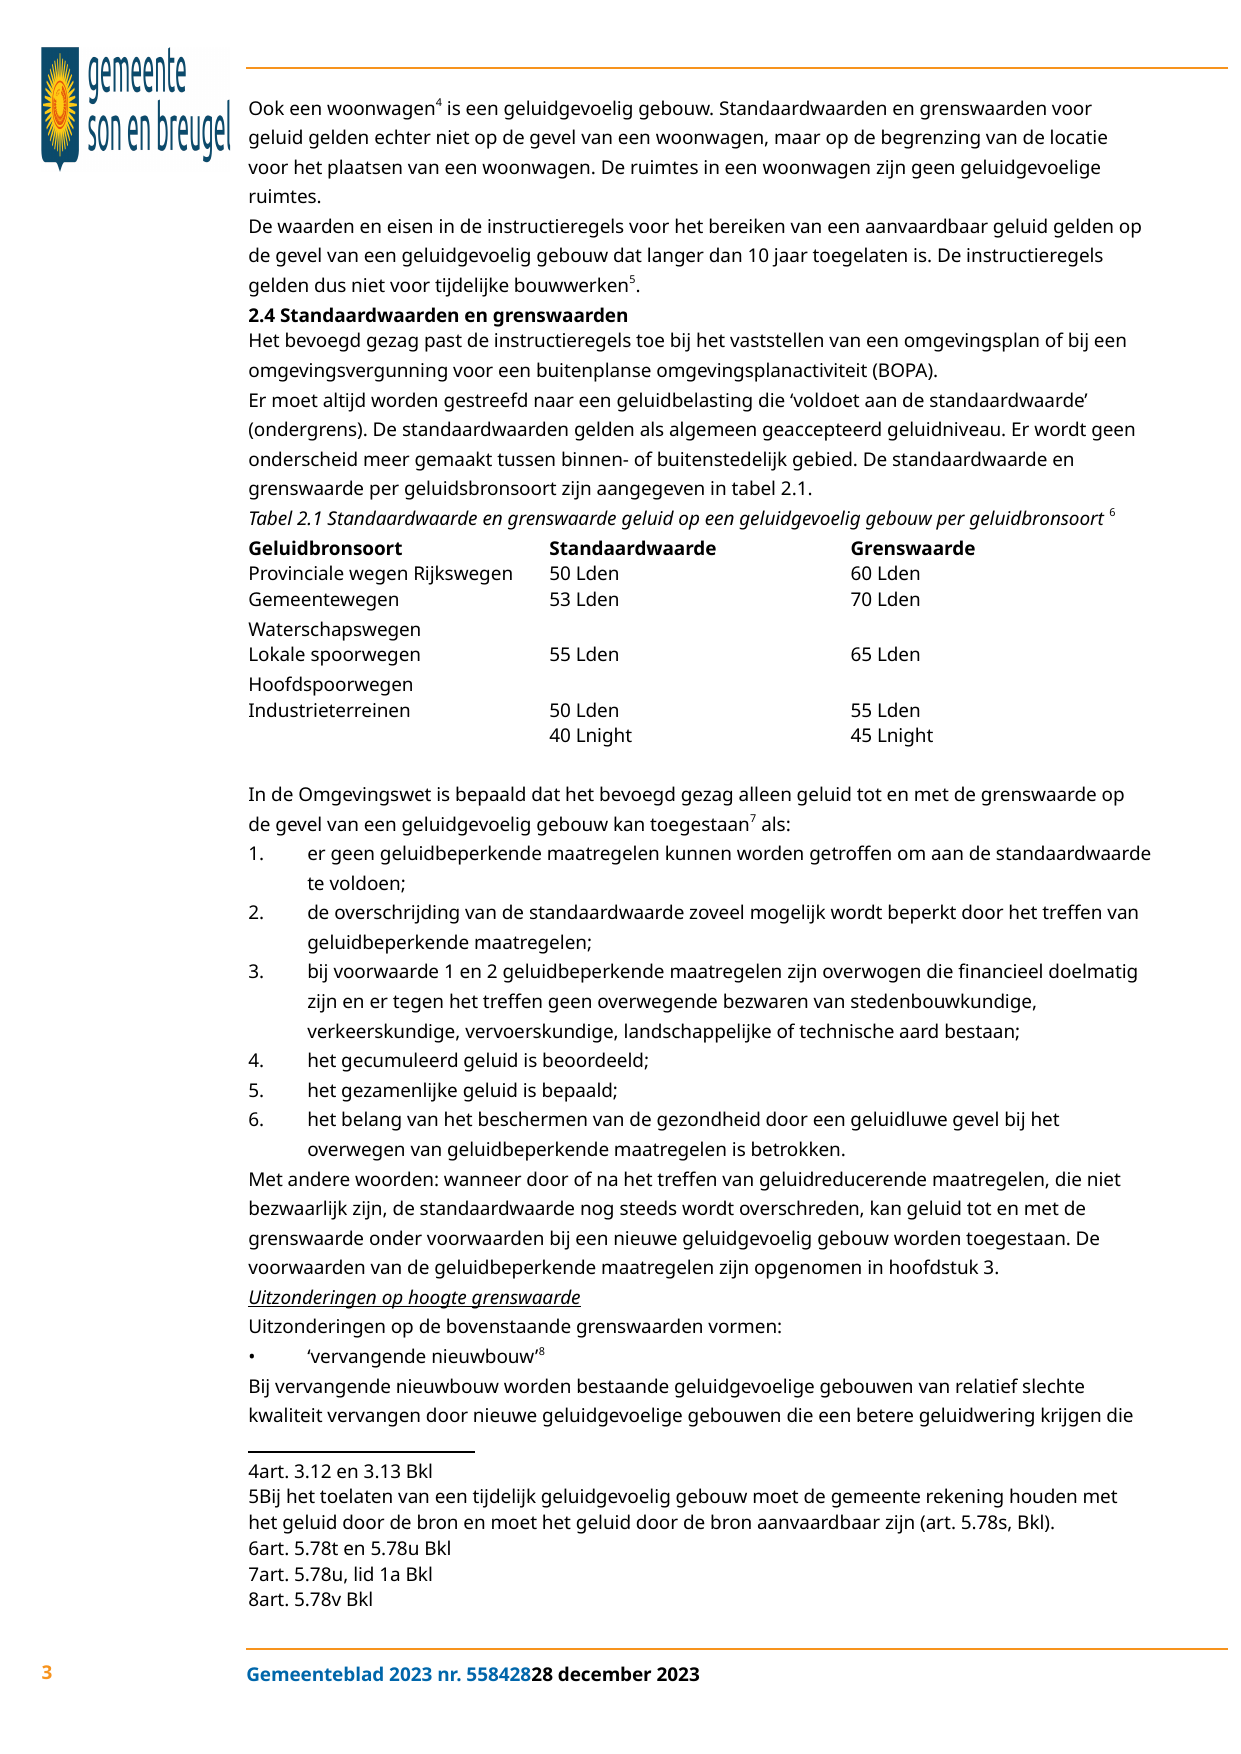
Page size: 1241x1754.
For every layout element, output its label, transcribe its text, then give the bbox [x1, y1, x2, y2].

text art. 5.78t en 5.78u Bkl [248, 1535, 1152, 1561]
text 2.4 Standaardwaarden en grenswaarden [248, 302, 1152, 328]
list bij voorwaarde 1 en 2 geluidbeperkende maatregelen zijn overwogen die financieel doelmatig zijn en er tegen het treffen geen overwegende bezwaren van stedenbouwkundige, verkeerskundige, vervoerskundige, landschappelijke of technische aard bestaan; [248, 959, 1152, 1043]
table_header Standaardwaarde [549, 535, 850, 561]
text In de Omgevingswet is bepaald dat het bevoegd gezag alleen geluid tot en met de grenswaarde op de gevel van een geluidgevoelig gebouw kan toegestaan als: [248, 781, 1152, 836]
picture [41, 47, 231, 172]
text art. 5.78u, lid 1a Bkl [248, 1561, 1152, 1586]
list de overschrijding van de standaardwaarde zoveel mogelijk wordt beperkt door het treffen van geluidbeperkende maatregelen; [248, 899, 1152, 955]
text art. 3.12 en 3.13 Bkl [248, 1458, 1152, 1483]
list het gezamenlijke geluid is bepaald; [248, 1077, 1152, 1103]
table_cell [248, 723, 549, 748]
list het belang van het beschermen van de gezondheid door een geluidluwe gevel bij het overwegen van geluidbeperkende maatregelen is betrokken. [248, 1107, 1152, 1162]
text Tabel 2.1 Standaardwaarde en grenswaarde geluid op een geluidgevoelig gebouw per geluidbronsoort [248, 505, 1152, 531]
table_header Grenswaarde [850, 535, 1152, 561]
table_cell 70 Lden [850, 586, 1152, 642]
table_cell Provinciale wegen Rijkswegen [248, 561, 549, 586]
list er geen geluidbeperkende maatregelen kunnen worden getroffen om aan de standaardwaarde te voldoen; [248, 840, 1152, 896]
text Uitzonderingen op hoogte grenswaarde [248, 1284, 1152, 1310]
table_cell Industrieterreinen [248, 697, 549, 723]
list art. 5.78v Bkl [248, 1586, 1152, 1612]
text Het bevoegd gezag past de instructieregels toe bij het vaststellen van een omgevingsplan of bij een omgevingsvergunning voor een buitenplanse omgevingsplanactiviteit (BOPA). [248, 328, 1152, 383]
table_cell 55 Lden [549, 642, 850, 697]
text Uitzonderingen op de bovenstaande grenswaarden vormen: [248, 1314, 1152, 1339]
text Ook een woonwagen is een geluidgevoelig gebouw. Standaardwaarden en grenswaarden voor geluid gelden echter niet op de gevel van een woonwagen, maar op de begrenzing van de locatie voor het plaatsen van een woonwagen. De ruimtes in een woonwagen zijn geen geluidgevoelige ruimtes. [248, 95, 1152, 209]
table_cell 40 Lnight [549, 723, 850, 748]
table_cell 53 Lden [549, 586, 850, 642]
text De waarden en eisen in de instructieregels voor het bereiken van een aanvaardbaar geluid gelden op de gevel van een geluidgevoelig gebouw dat langer dan 10 jaar toegelaten is. De instructieregels gelden dus niet voor tijdelijke bouwwerken. [248, 213, 1152, 298]
text Bij vervangende nieuwbouw worden bestaande geluidgevoelige gebouwen van relatief slechte kwaliteit vervangen door nieuwe geluidgevoelige gebouwen die een betere geluidwering krijgen die [248, 1373, 1152, 1428]
table_header Geluidbronsoort [248, 535, 549, 561]
table_cell Lokale spoorwegen Hoofdspoorwegen [248, 642, 549, 697]
table_cell 55 Lden [850, 697, 1152, 723]
list het gecumuleerd geluid is beoordeeld; [248, 1047, 1152, 1073]
table_cell 60 Lden [850, 561, 1152, 586]
table_cell 50 Lden [549, 697, 850, 723]
table_cell 65 Lden [850, 642, 1152, 697]
table_cell 45 Lnight [850, 723, 1152, 748]
text Bij het toelaten van een tijdelijk geluidgevoelig gebouw moet de gemeente rekening houden met het geluid door de bron en moet het geluid door de bron aanvaardbaar zijn (art. 5.78s, Bkl). [248, 1483, 1152, 1535]
list ‘vervangende nieuwbouw’ [248, 1343, 1152, 1369]
text Met andere woorden: wanneer door of na het treffen van geluidreducerende maatregelen, die niet bezwaarlijk zijn, de standaardwaarde nog steeds wordt overschreden, kan geluid tot en met de grenswaarde onder voorwaarden bij een nieuwe geluidgevoelig gebouw worden toegestaan. De voorwaarden van de geluidbeperkende maatregelen zijn opgenomen in hoofdstuk 3. [248, 1166, 1152, 1280]
text Er moet altijd worden gestreefd naar een geluidbelasting die ‘voldoet aan de standaardwaarde’ (ondergrens). De standaardwaarden gelden als algemeen geaccepteerd geluidniveau. Er wordt geen onderscheid meer gemaakt tussen binnen- of buitenstedelijk gebied. De standaardwaarde en grenswaarde per geluidsbronsoort zijn aangegeven in tabel 2.1. [248, 387, 1152, 501]
table_cell Gemeentewegen Waterschapswegen [248, 586, 549, 642]
table_cell 50 Lden [549, 561, 850, 586]
